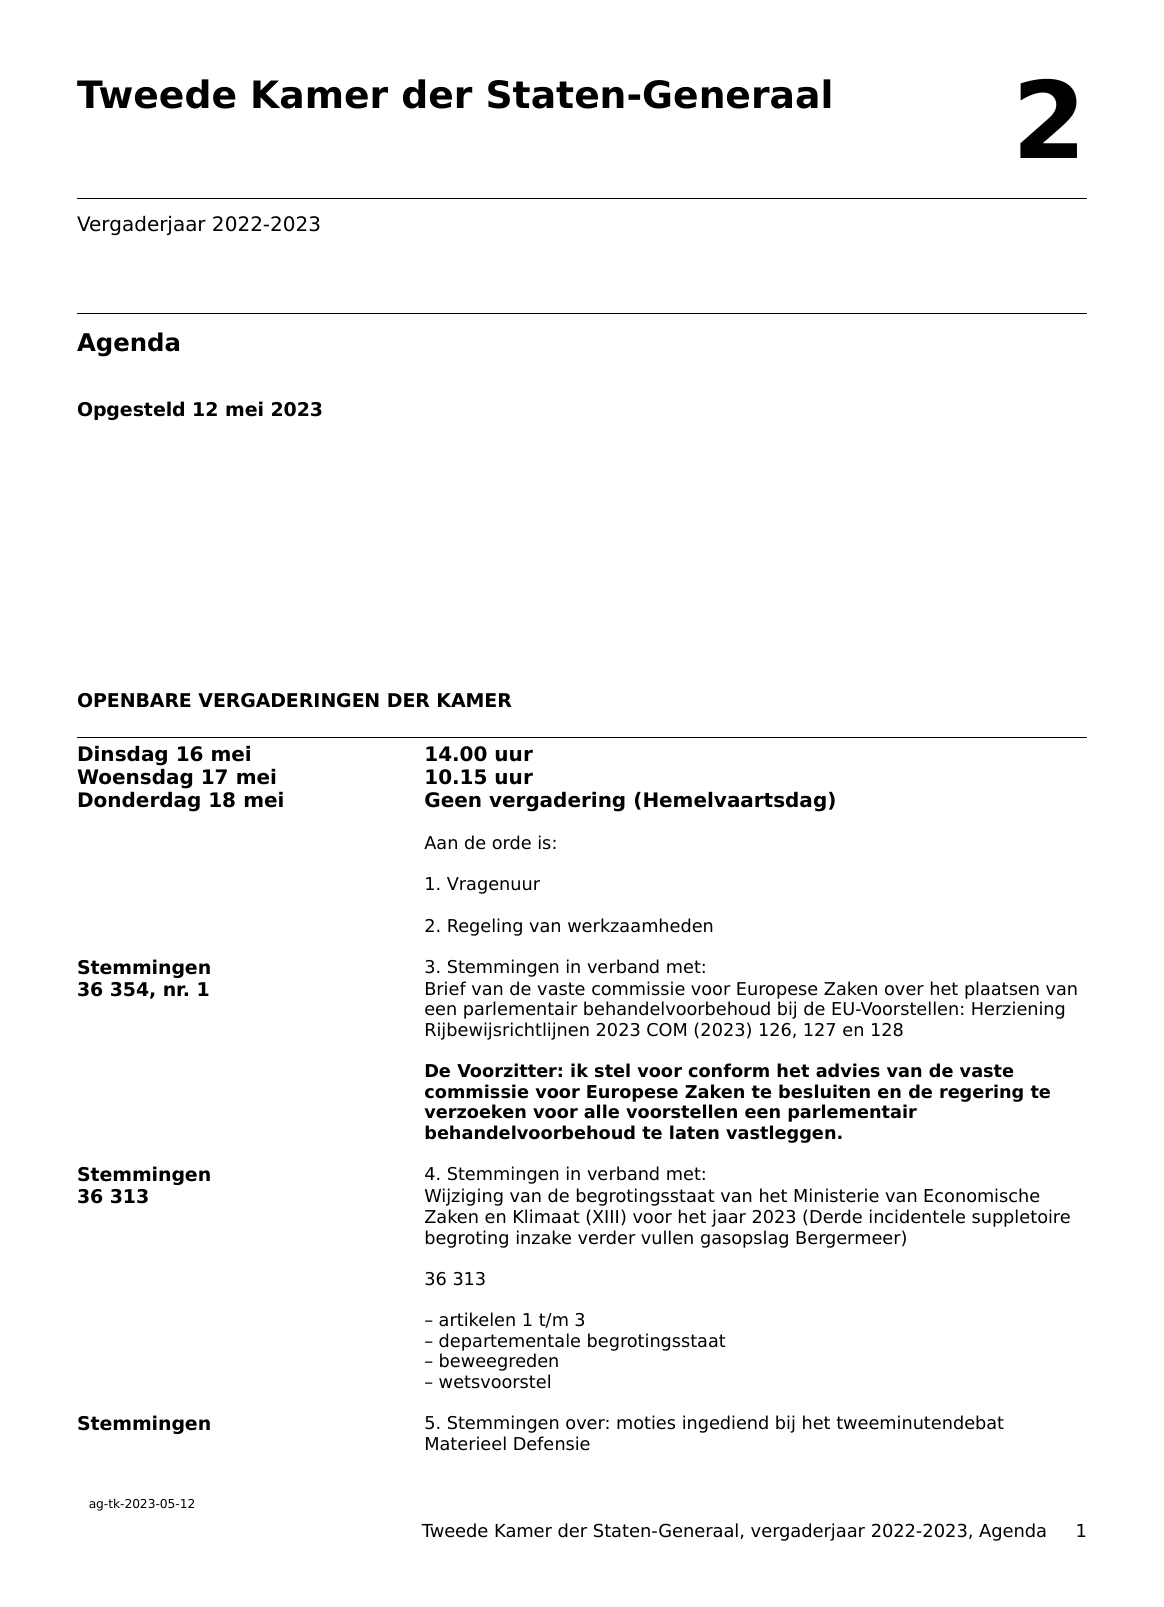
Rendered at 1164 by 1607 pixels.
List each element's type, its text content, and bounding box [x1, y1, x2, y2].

table_cell [77, 833, 401, 854]
table_header 2 [886, 59, 1087, 198]
table_cell – artikelen 1 t/m 3 [418, 1310, 1087, 1331]
table_cell [401, 895, 418, 916]
table_cell Agenda [77, 314, 422, 357]
table_cell [418, 854, 1087, 874]
table_cell [401, 833, 418, 854]
table_cell [418, 813, 1087, 833]
table_cell [401, 1041, 418, 1061]
table_header Tweede Kamer der Staten-Generaal [77, 59, 886, 198]
text ag-tk-2023-05-12 [88, 1497, 323, 1511]
table_cell De Voorzitter: ik stel voor conform het advies van de vaste commissie voor Europese Zaken te besluiten en de regering te verzoeken voor alle voorstellen een parlementair behandelvoorbehoud te laten vastleggen. [418, 1061, 1087, 1144]
table_cell [401, 874, 418, 895]
table_cell 36 313 [418, 1269, 1087, 1289]
table_cell [401, 957, 418, 979]
table_cell [422, 314, 1087, 357]
table_cell [77, 874, 401, 895]
table_cell [401, 1310, 418, 1331]
table_cell [401, 766, 418, 789]
table_cell Stemmingen [77, 957, 401, 979]
table_cell [77, 1310, 401, 1331]
table_header [401, 738, 418, 766]
table_cell Stemmingen [77, 1164, 401, 1186]
table_cell [401, 1269, 418, 1289]
table_cell [401, 1372, 418, 1393]
table_cell Vergaderjaar 2022-2023 [77, 199, 1087, 313]
table_cell 4. Stemmingen in verband met: [418, 1164, 1087, 1186]
table_cell [77, 1144, 401, 1164]
table_cell 5. Stemmingen over: moties ingediend bij het tweeminutendebat Materieel Defensie [418, 1413, 1087, 1454]
text Opgesteld 12 mei 2023 [77, 399, 1087, 421]
table_cell 2. Regeling van werkzaamheden [418, 916, 1087, 936]
table_cell [401, 936, 418, 957]
table_cell 10.15 uur [418, 766, 1087, 789]
table_cell [418, 1290, 1087, 1310]
table_cell [418, 936, 1087, 957]
table_cell [418, 1041, 1087, 1061]
table_cell [77, 916, 401, 936]
table_cell [401, 1413, 418, 1454]
table_cell 3. Stemmingen in verband met: [418, 957, 1087, 979]
table_cell 36 354, nr. 1 [77, 979, 401, 1041]
table_cell [77, 1393, 401, 1413]
table_cell [77, 1331, 401, 1351]
table_cell [401, 1331, 418, 1351]
table_cell Woensdag 17 mei [77, 766, 401, 789]
table_cell [401, 789, 418, 812]
table_cell [401, 854, 418, 874]
table_cell [77, 936, 401, 957]
table_cell [401, 979, 418, 1041]
table_cell [418, 1144, 1087, 1164]
table_header 14.00 uur [418, 738, 1087, 766]
table_cell [418, 1248, 1087, 1269]
table_cell [77, 1372, 401, 1393]
table_cell [418, 895, 1087, 916]
table_cell – beweegreden [418, 1351, 1087, 1372]
table_cell [418, 1393, 1087, 1413]
table_cell 1. Vragenuur [418, 874, 1087, 895]
table_cell [77, 895, 401, 916]
table_cell [77, 1351, 401, 1372]
table_cell [401, 1164, 418, 1186]
table_cell [77, 1061, 401, 1144]
table_cell Donderdag 18 mei [77, 789, 401, 812]
table_cell [401, 1393, 418, 1413]
table_cell [77, 1269, 401, 1289]
table_cell [401, 1351, 418, 1372]
table_cell [401, 1290, 418, 1310]
table_cell Stemmingen [77, 1413, 401, 1454]
table_cell Geen vergadering (Hemelvaartsdag) [418, 789, 1087, 812]
table_cell [401, 1248, 418, 1269]
table_cell 36 313 [77, 1186, 401, 1248]
table_header Dinsdag 16 mei [77, 738, 401, 766]
table_cell [401, 1186, 418, 1248]
table_cell [401, 1061, 418, 1144]
table_cell Wijziging van de begrotingsstaat van het Ministerie van Economische Zaken en Klimaat (XIII) voor het jaar 2023 (Derde incidentele suppletoire begroting inzake verder vullen gasopslag Bergermeer) [418, 1186, 1087, 1248]
table_cell [77, 1248, 401, 1269]
table_cell [77, 1290, 401, 1310]
table_cell [401, 916, 418, 936]
table_cell – wetsvoorstel [418, 1372, 1087, 1393]
table_cell [77, 813, 401, 833]
table_cell [77, 854, 401, 874]
table_cell [401, 1144, 418, 1164]
table_cell [77, 1041, 401, 1061]
table_cell – departementale begrotingsstaat [418, 1331, 1087, 1351]
subtitle OPENBARE VERGADERINGEN DER KAMER [77, 690, 1087, 712]
table_cell [401, 813, 418, 833]
table_cell Brief van de vaste commissie voor Europese Zaken over het plaatsen van een parlementair behandelvoorbehoud bij de EU-Voorstellen: Herziening Rijbewijsrichtlijnen 2023 COM (2023) 126, 127 en 128 [418, 979, 1087, 1041]
table_cell Aan de orde is: [418, 833, 1087, 854]
